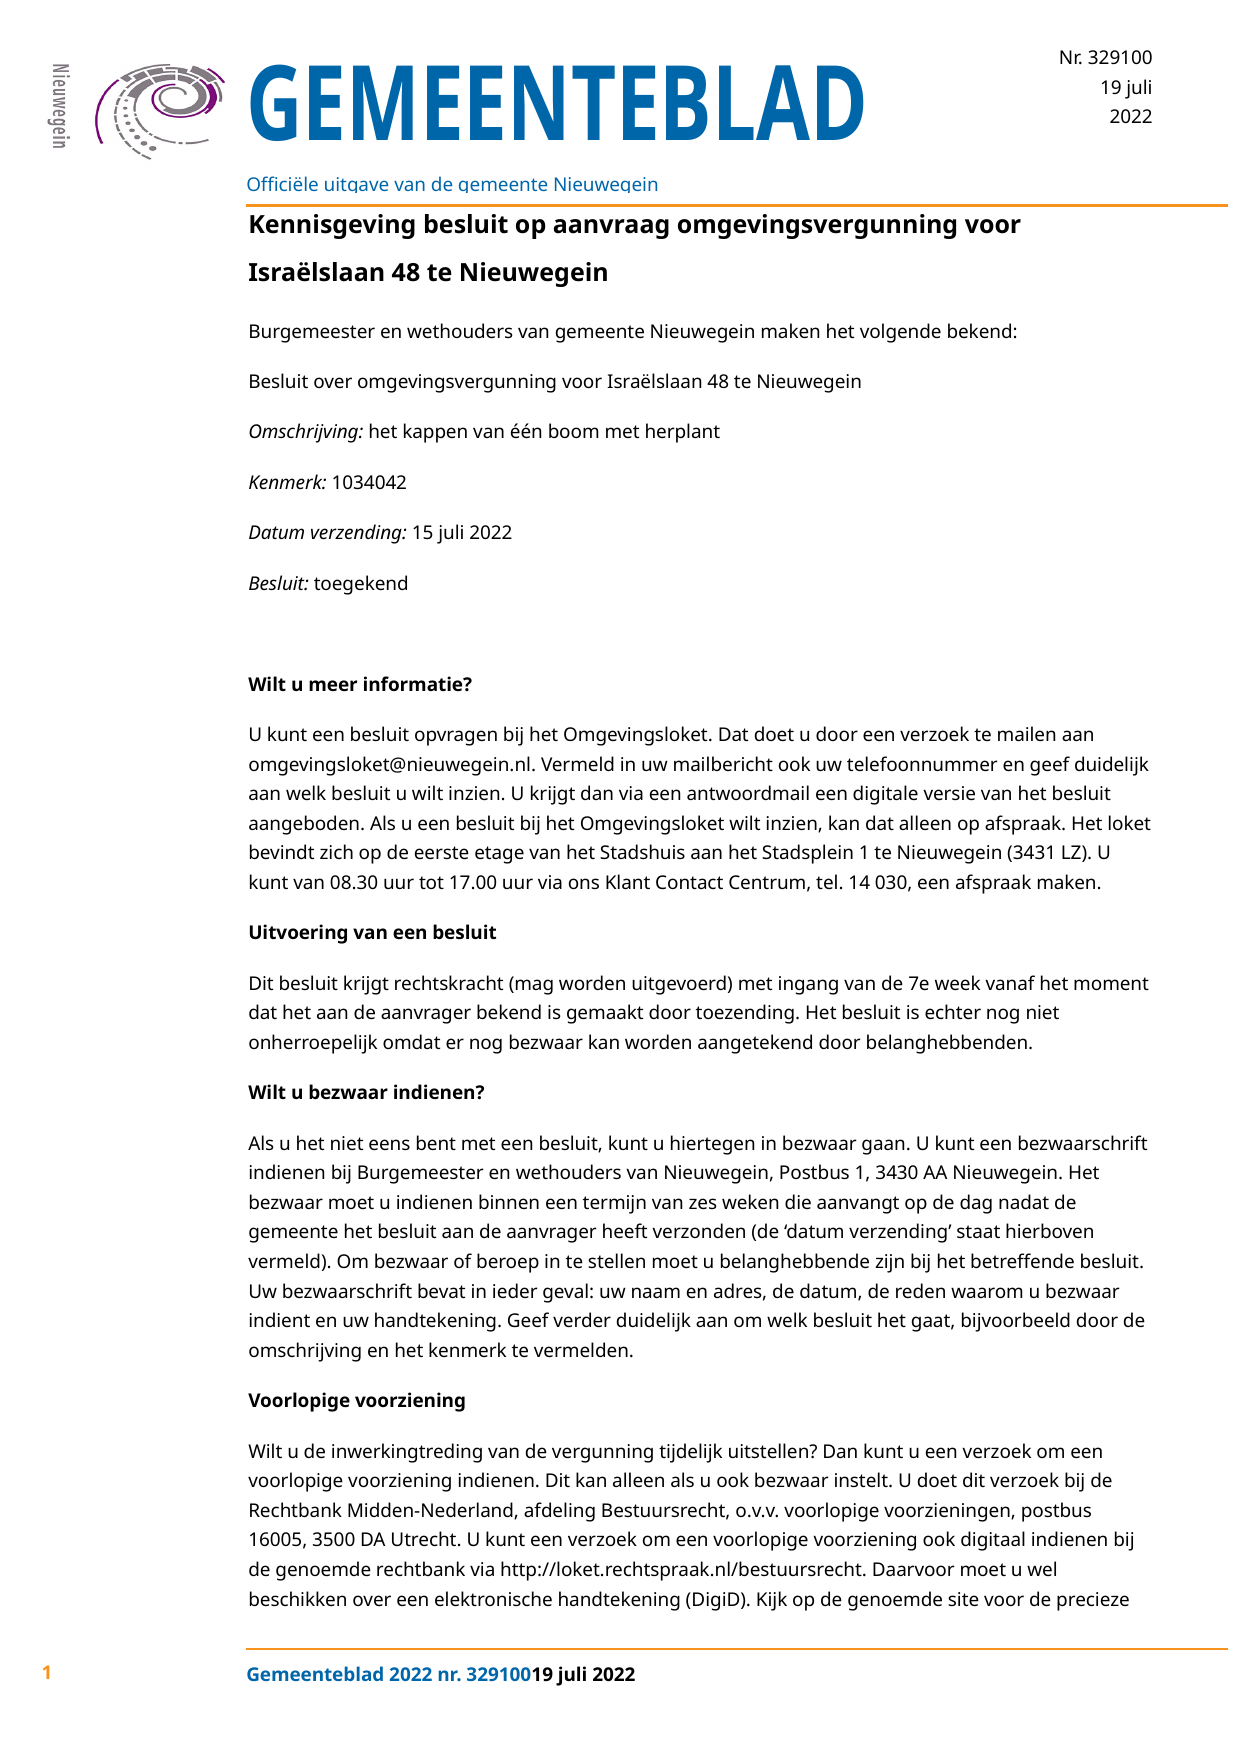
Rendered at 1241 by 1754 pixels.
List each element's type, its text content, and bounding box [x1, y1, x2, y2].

text Besluit over omgevingsvergunning voor Israëlslaan 48 te Nieuwegein [248, 368, 1152, 394]
text Wilt u bezwaar indienen? [248, 1079, 1152, 1105]
text Besluit: toegekend [248, 570, 1152, 596]
text Uitvoering van een besluit [248, 919, 1152, 945]
text Burgemeester en wethouders van gemeente Nieuwegein maken het volgende bekend: [248, 318, 1152, 344]
text Datum verzending: 15 juli 2022 [248, 519, 1152, 545]
text Wilt u meer informatie? [248, 671, 1152, 697]
text U kunt een besluit opvragen bij het Omgevingsloket. Dat doet u door een verzoek te mailen aan omgevingsloket@nieuwegein.nl. Vermeld in uw mailbericht ook uw telefoonnummer en geef duidelijk aan welk besluit u wilt inzien. U krijgt dan via een antwoordmail een digitale versie van het besluit aangeboden. Als u een besluit bij het Omgevingsloket wilt inzien, kan dat alleen op afspraak. Het loket bevindt zich op de eerste etage van het Stadshuis aan het Stadsplein 1 te Nieuwegein (3431 LZ). U kunt van 08.30 uur tot 17.00 uur via ons Klant Contact Centrum, tel. 14 030, een afspraak maken. [248, 721, 1152, 895]
text Voorlopige voorziening [248, 1387, 1152, 1413]
text Kenmerk: 1034042 [248, 469, 1152, 495]
text Dit besluit krijgt rechtskracht (mag worden uitgevoerd) met ingang van de 7e week vanaf het moment dat het aan de aanvrager bekend is gemaakt door toezending. Het besluit is echter nog niet onherroepelijk omdat er nog bezwaar kan worden aangetekend door belanghebbenden. [248, 970, 1152, 1055]
text Als u het niet eens bent met een besluit, kunt u hiertegen in bezwaar gaan. U kunt een bezwaarschrift indienen bij Burgemeester en wethouders van Nieuwegein, Postbus 1, 3430 AA Nieuwegein. Het bezwaar moet u indienen binnen een termijn van zes weken die aanvangt op de dag nadat de gemeente het besluit aan de aanvrager heeft verzonden (de ‘datum verzending’ staat hierboven vermeld). Om bezwaar of beroep in te stellen moet u belanghebbende zijn bij het betreffende besluit. Uw bezwaarschrift bevat in ieder geval: uw naam en adres, de datum, de reden waarom u bezwaar indient en uw handtekening. Geef verder duidelijk aan om welk besluit het gaat, bijvoorbeeld door de omschrijving en het kenmerk te vermelden. [248, 1130, 1152, 1363]
text Omschrijving: het kappen van één boom met herplant [248, 419, 1152, 444]
picture [41, 47, 231, 172]
text Kennisgeving besluit op aanvraag omgevingsvergunning voor Israëlslaan 48 te Nieuwegein [248, 207, 1152, 288]
text Wilt u de inwerkingtreding van de vergunning tijdelijk uitstellen? Dan kunt u een verzoek om een voorlopige voorziening indienen. Dit kan alleen als u ook bezwaar instelt. U doet dit verzoek bij de Rechtbank Midden-Nederland, afdeling Bestuursrecht, o.v.v. voorlopige voorzieningen, postbus 16005, 3500 DA Utrecht. U kunt een verzoek om een voorlopige voorziening ook digitaal indienen bij de genoemde rechtbank via http://loket.rechtspraak.nl/bestuursrecht. Daarvoor moet u wel beschikken over een elektronische handtekening (DigiD). Kijk op de genoemde site voor de precieze [248, 1438, 1152, 1612]
